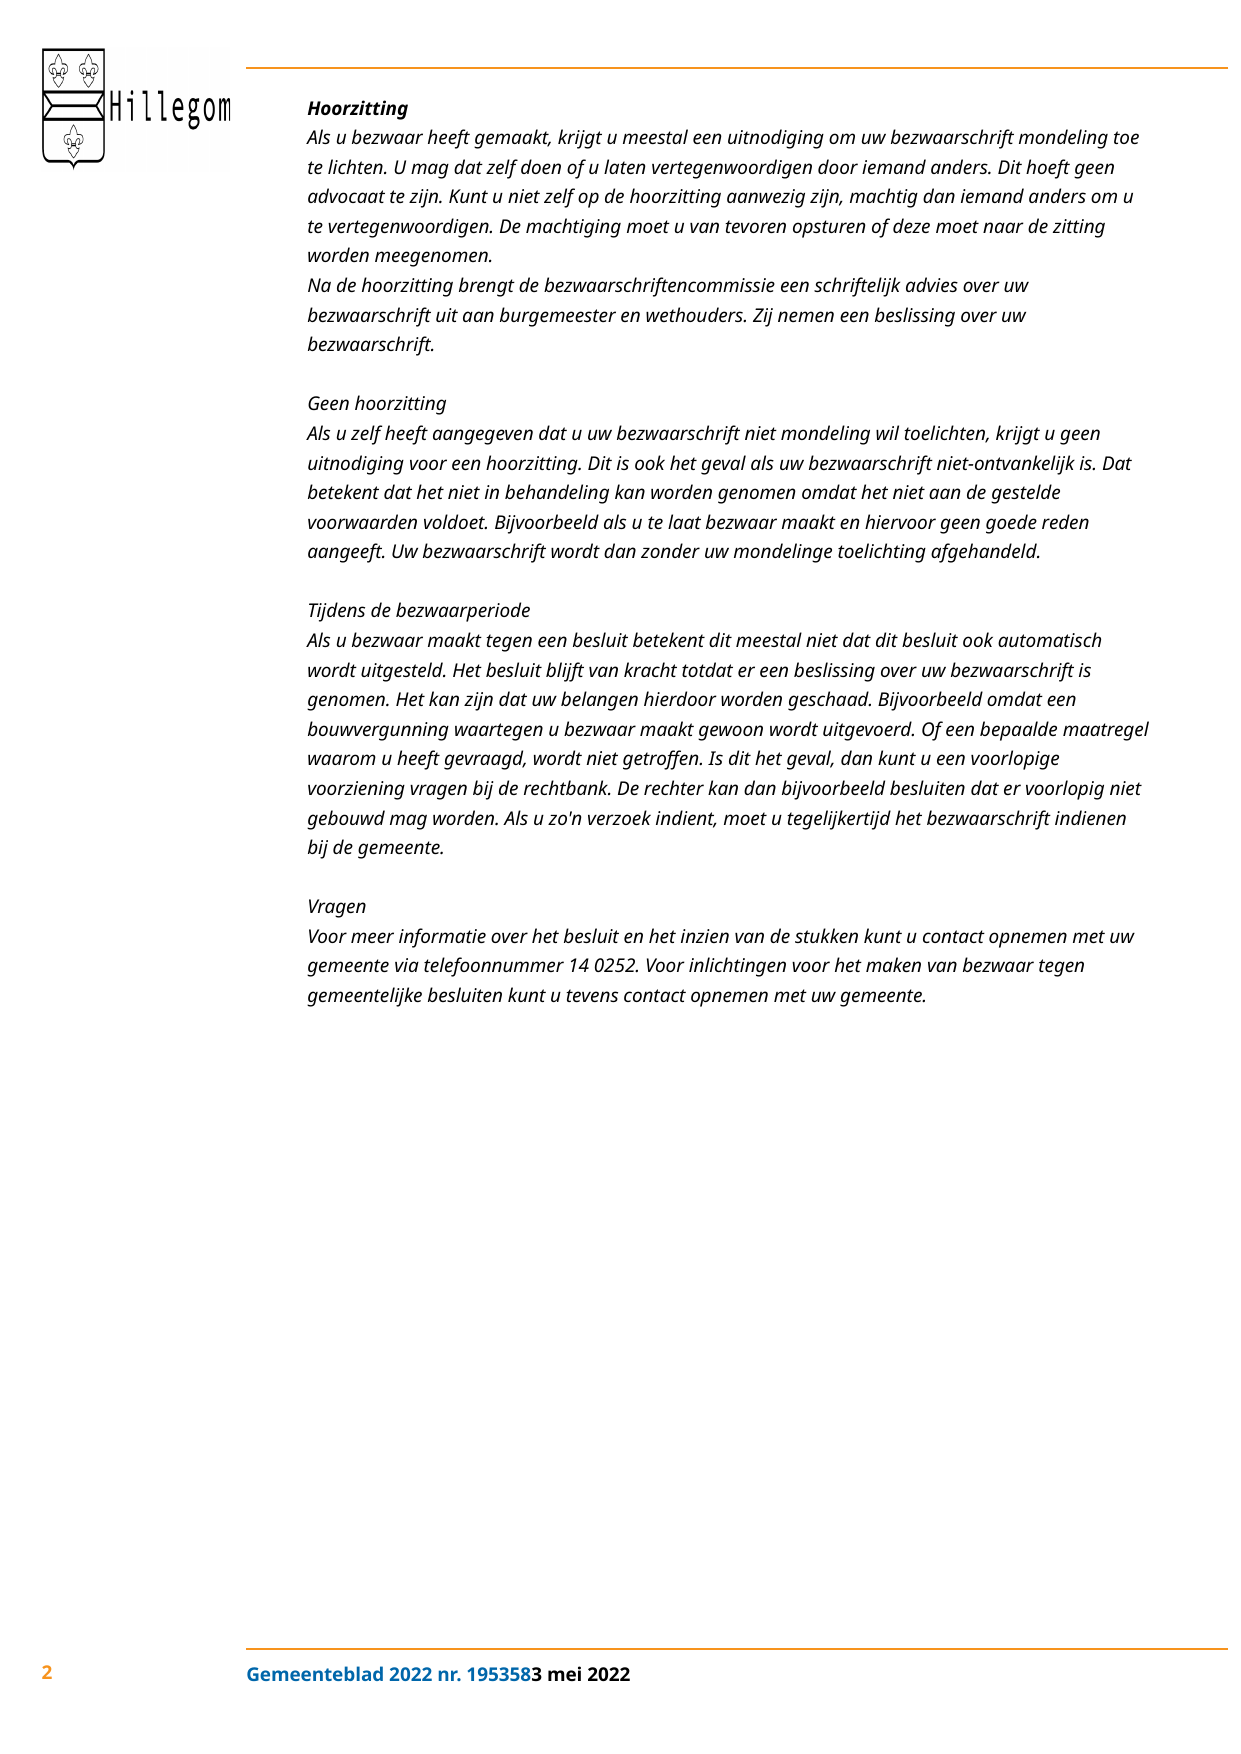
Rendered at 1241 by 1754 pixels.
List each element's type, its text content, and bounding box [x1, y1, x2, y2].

list Als u bezwaar heeft gemaakt, krijgt u meestal een uitnodiging om uw bezwaarschrift mondeling toe te lichten. U mag dat zelf doen of u laten vertegenwoordigen door iemand anders. Dit hoeft geen advocaat te zijn. Kunt u niet zelf op de hoorzitting aanwezig zijn, machtig dan iemand anders om u te vertegenwoordigen. De machtiging moet u van tevoren opsturen of deze moet naar de zitting worden meegenomen. [248, 124, 1152, 268]
list Tijdens de bezwaarperiode [248, 598, 1152, 623]
list Na de hoorzitting brengt de bezwaarschriftencommissie een schriftelijk advies over uw bezwaarschrift uit aan burgemeester en wethouders. Zij nemen een beslissing over uw bezwaarschrift. [248, 272, 1152, 357]
list Voor meer informatie over het besluit en het inzien van de stukken kunt u contact opnemen met uw gemeente via telefoonnummer 14 0252. Voor inlichtingen voor het maken van bezwaar tegen gemeentelijke besluiten kunt u tevens contact opnemen met uw gemeente. [248, 923, 1152, 1008]
list Hoorzitting [248, 95, 1152, 121]
list Als u bezwaar maakt tegen een besluit betekent dit meestal niet dat dit besluit ook automatisch wordt uitgesteld. Het besluit blijft van kracht totdat er een beslissing over uw bezwaarschrift is genomen. Het kan zijn dat uw belangen hierdoor worden geschaad. Bijvoorbeeld omdat een bouwvergunning waartegen u bezwaar maakt gewoon wordt uitgevoerd. Of een bepaalde maatregel waarom u heeft gevraagd, wordt niet getroffen. Is dit het geval, dan kunt u een voorlopige voorziening vragen bij de rechtbank. De rechter kan dan bijvoorbeeld besluiten dat er voorlopig niet gebouwd mag worden. Als u zo'n verzoek indient, moet u tegelijkertijd het bezwaarschrift indienen bij de gemeente. [248, 627, 1152, 860]
list Vragen [248, 893, 1152, 919]
list Als u zelf heeft aangegeven dat u uw bezwaarschrift niet mondeling wil toelichten, krijgt u geen uitnodiging voor een hoorzitting. Dit is ook het geval als uw bezwaarschrift niet-ontvankelijk is. Dat betekent dat het niet in behandeling kan worden genomen omdat het niet aan de gestelde voorwaarden voldoet. Bijvoorbeeld als u te laat bezwaar maakt en hiervoor geen goede reden aangeeft. Uw bezwaarschrift wordt dan zonder uw mondelinge toelichting afgehandeld. [248, 420, 1152, 564]
list Geen hoorzitting [248, 391, 1152, 416]
picture [41, 47, 231, 172]
